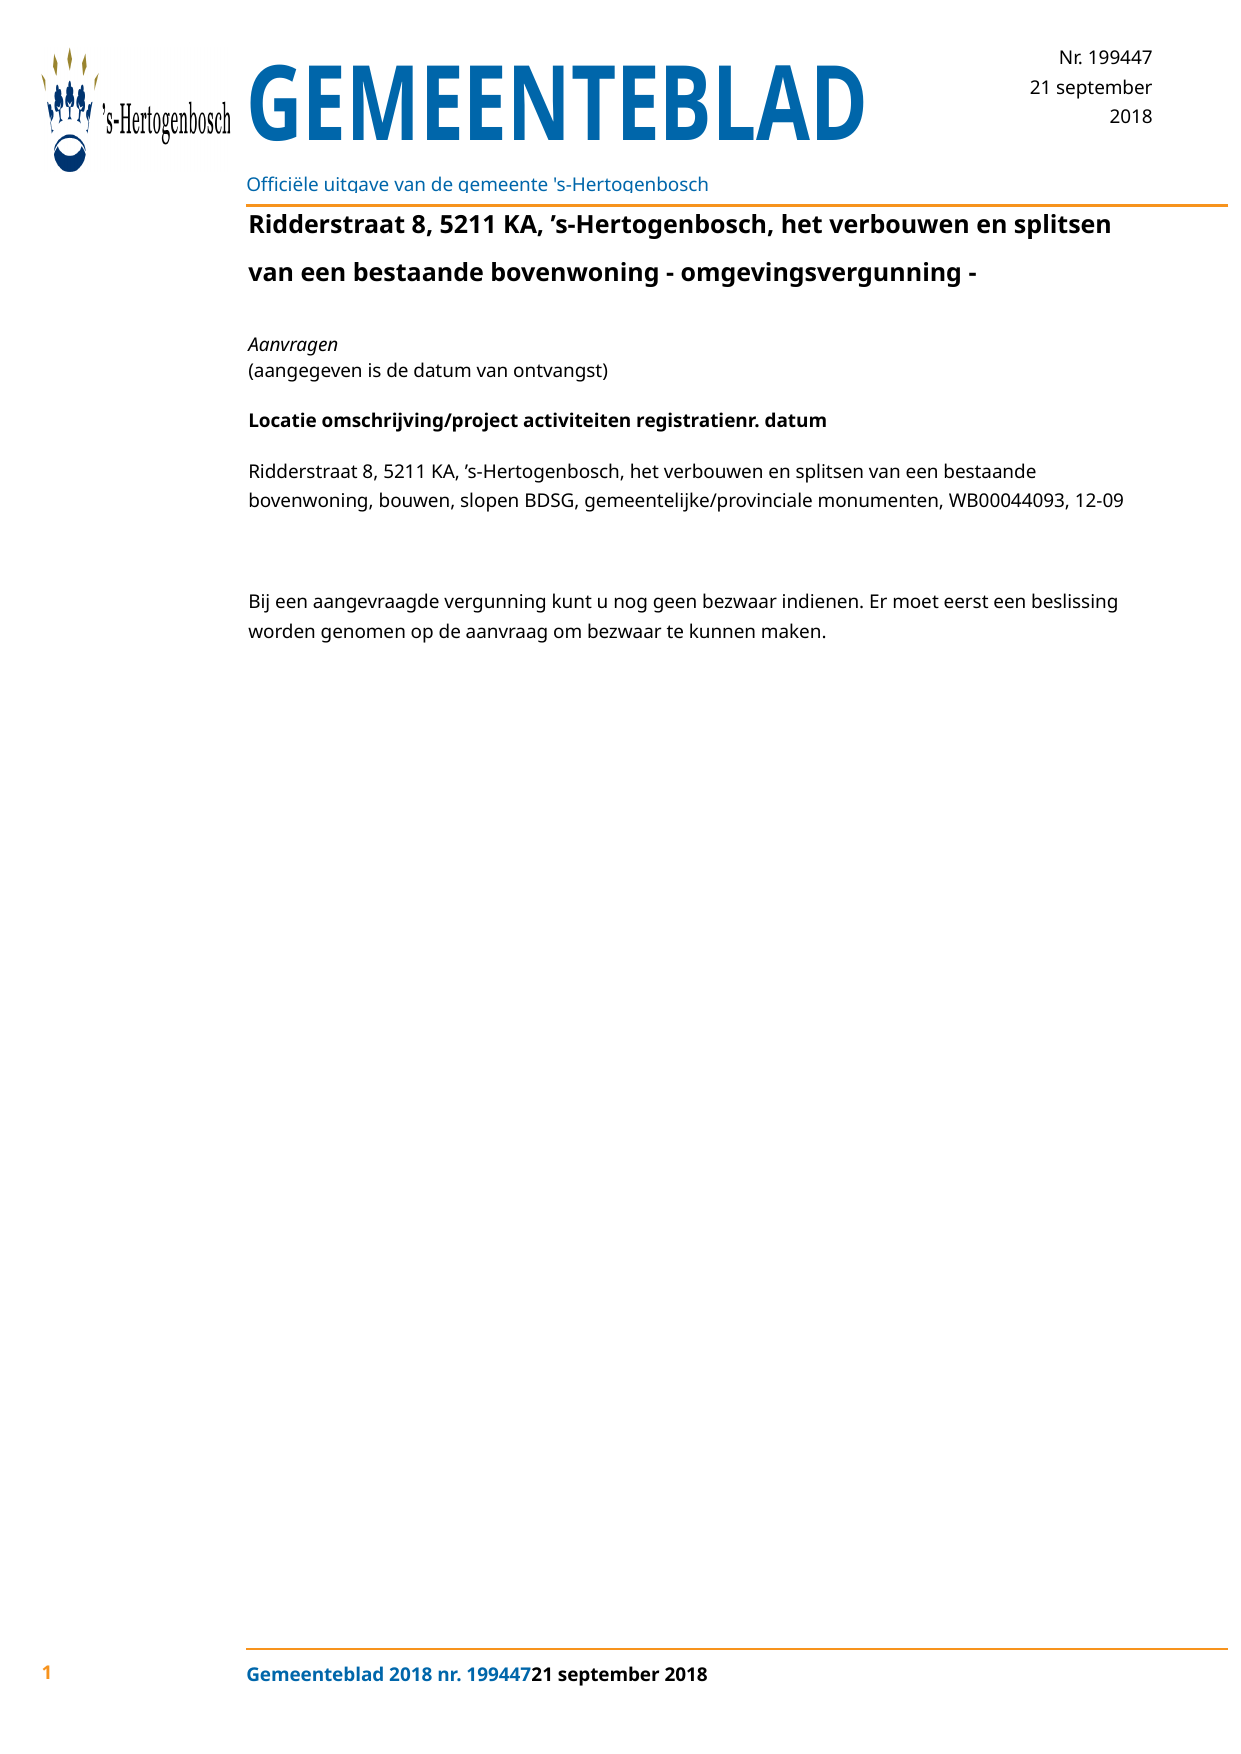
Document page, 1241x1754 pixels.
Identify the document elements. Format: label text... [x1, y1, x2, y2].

text Ridderstraat 8, 5211 KA, ’s-Hertogenbosch, het verbouwen en splitsen van een bestaande bovenwoning - omgevingsvergunning - [248, 207, 1152, 288]
picture [41, 47, 231, 172]
text Ridderstraat 8, 5211 KA, ’s-Hertogenbosch, het verbouwen en splitsen van een bestaande bovenwoning, bouwen, slopen BDSG, gemeentelijke/provinciale monumenten, WB00044093, 12-09 [248, 458, 1152, 513]
text (aangegeven is de datum van ontvangst) [248, 357, 1152, 383]
text Aanvragen [248, 331, 1152, 357]
text Bij een aangevraagde vergunning kunt u nog geen bezwaar indienen. Er moet eerst een beslissing worden genomen op de aanvraag om bezwaar te kunnen maken. [248, 588, 1152, 644]
text Locatie omschrijving/project activiteiten registratienr. datum [248, 408, 1152, 433]
